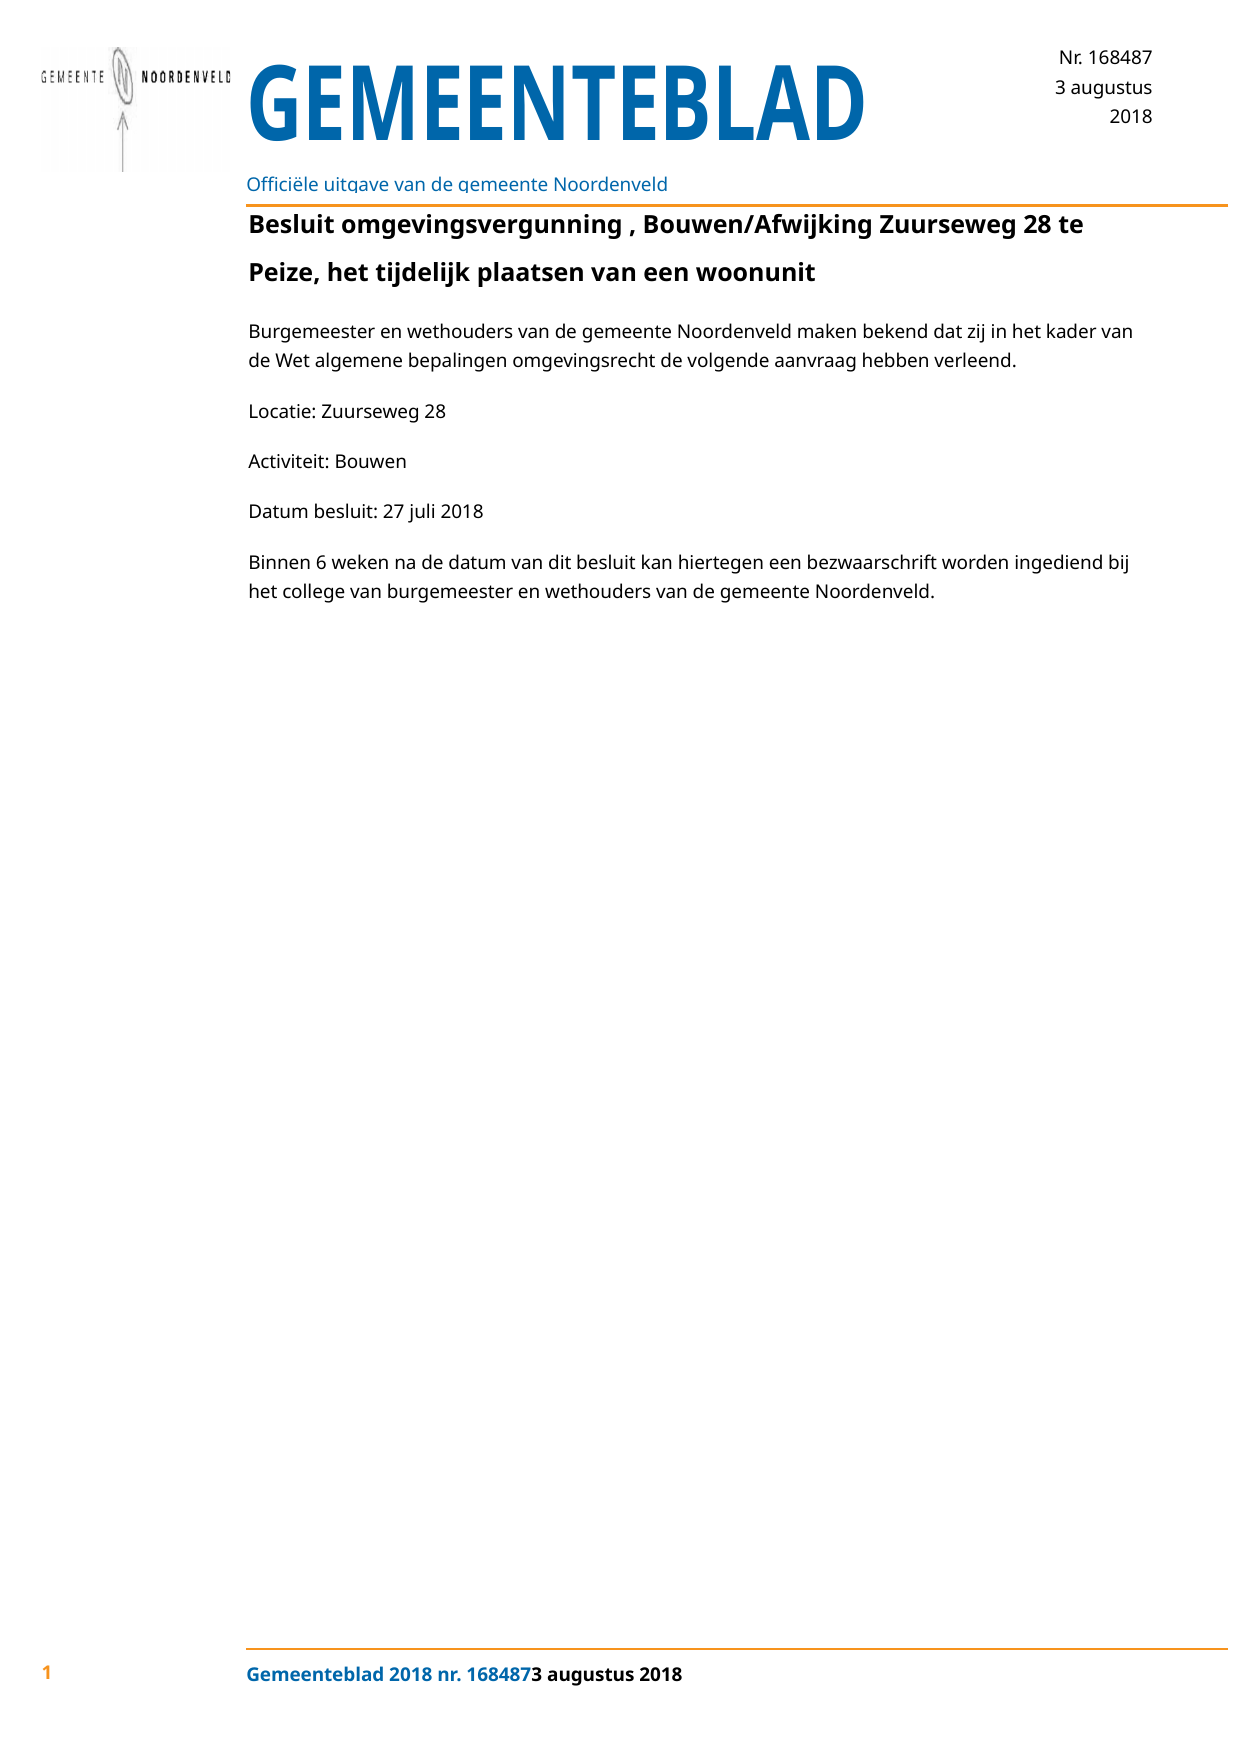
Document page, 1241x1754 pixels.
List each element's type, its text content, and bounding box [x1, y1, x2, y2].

text Binnen 6 weken na de datum van dit besluit kan hiertegen een bezwaarschrift worden ingediend bij het college van burgemeester en wethouders van de gemeente Noordenveld. [248, 549, 1152, 604]
picture [41, 47, 231, 172]
text Activiteit: Bouwen [248, 448, 1152, 474]
text Datum besluit: 27 juli 2018 [248, 499, 1152, 524]
text Locatie: Zuurseweg 28 [248, 398, 1152, 424]
text Burgemeester en wethouders van de gemeente Noordenveld maken bekend dat zij in het kader van de Wet algemene bepalingen omgevingsrecht de volgende aanvraag hebben verleend. [248, 318, 1152, 373]
text Besluit omgevingsvergunning , Bouwen/Afwijking Zuurseweg 28 te Peize, het tijdelijk plaatsen van een woonunit [248, 207, 1152, 288]
